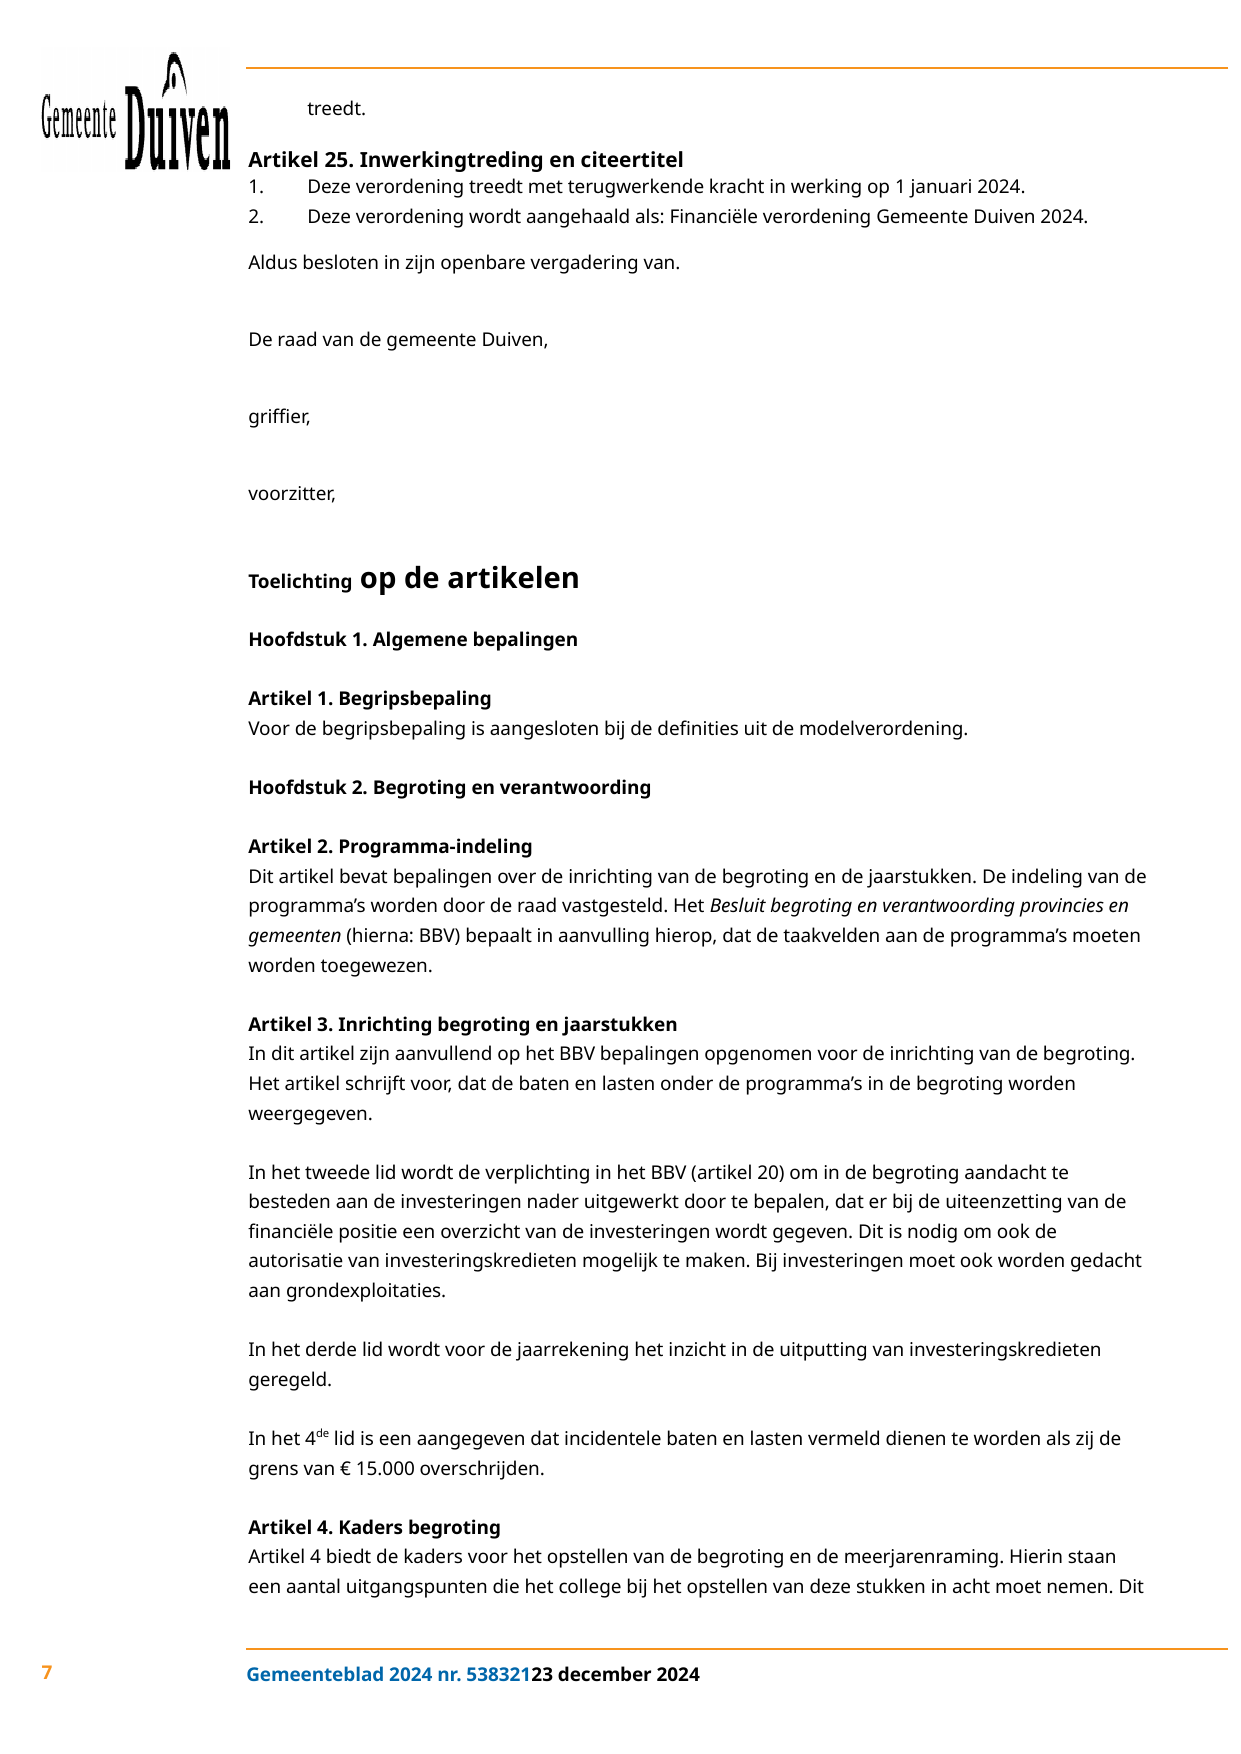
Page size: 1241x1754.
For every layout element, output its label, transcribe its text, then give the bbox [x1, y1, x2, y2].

text Artikel 4. Kaders begroting [248, 1514, 1152, 1540]
text In het derde lid wordt voor de jaarrekening het inzicht in de uitputting van investeringskredieten geregeld. [248, 1336, 1152, 1392]
text Artikel 25. Inwerkingtreding en citeertitel [248, 145, 1152, 174]
text Artikel 3. Inrichting begroting en jaarstukken [248, 1011, 1152, 1037]
list Deze verordening wordt aangehaald als: Financiële verordening Gemeente Duiven 2024. [248, 203, 1152, 229]
text griffier, [248, 403, 1152, 429]
text Hoofdstuk 1. Algemene bepalingen [248, 626, 1152, 652]
list Deze verordening treedt met terugwerkende kracht in werking op 1 januari 2024. [248, 174, 1152, 199]
text In dit artikel zijn aanvullend op het BBV bepalingen opgenomen voor de inrichting van de begroting. Het artikel schrijft voor, dat de baten en lasten onder de programma’s in de begroting worden weergegeven. [248, 1041, 1152, 1126]
text Dit artikel bevat bepalingen over de inrichting van de begroting en de jaarstukken. De indeling van de programma’s worden door de raad vastgesteld. Het Besluit begroting en verantwoording provincies en gemeenten (hierna: BBV) bepaalt in aanvulling hierop, dat de taakvelden aan de programma’s moeten worden toegewezen. [248, 863, 1152, 978]
list treedt. [248, 95, 1152, 121]
text Artikel 4 biedt de kaders voor het opstellen van de begroting en de meerjarenraming. Hierin staan een aantal uitgangspunten die het college bij het opstellen van deze stukken in acht moet nemen. Dit [248, 1543, 1152, 1599]
text Artikel 2. Programma-indeling [248, 833, 1152, 859]
text In het 4de lid is een aangegeven dat incidentele baten en lasten vermeld dienen te worden als zij de grens van € 15.000 overschrijden. [248, 1425, 1152, 1481]
text De raad van de gemeente Duiven, [248, 326, 1152, 352]
text Toelichting op de artikelen [248, 558, 1152, 597]
picture [41, 47, 231, 172]
text In het tweede lid wordt de verplichting in het BBV (artikel 20) om in de begroting aandacht te besteden aan de investeringen nader uitgewerkt door te bepalen, dat er bij de uiteenzetting van de financiële positie een overzicht van de investeringen wordt gegeven. Dit is nodig om ook de autorisatie van investeringskredieten mogelijk te maken. Bij investeringen moet ook worden gedacht aan grondexploitaties. [248, 1159, 1152, 1303]
text Artikel 1. Begripsbepaling [248, 686, 1152, 711]
text Voor de begripsbepaling is aangesloten bij de definities uit de modelverordening. [248, 715, 1152, 741]
text Aldus besloten in zijn openbare vergadering van. [248, 249, 1152, 274]
text Hoofdstuk 2. Begroting en verantwoording [248, 774, 1152, 800]
text voorzitter, [248, 480, 1152, 506]
